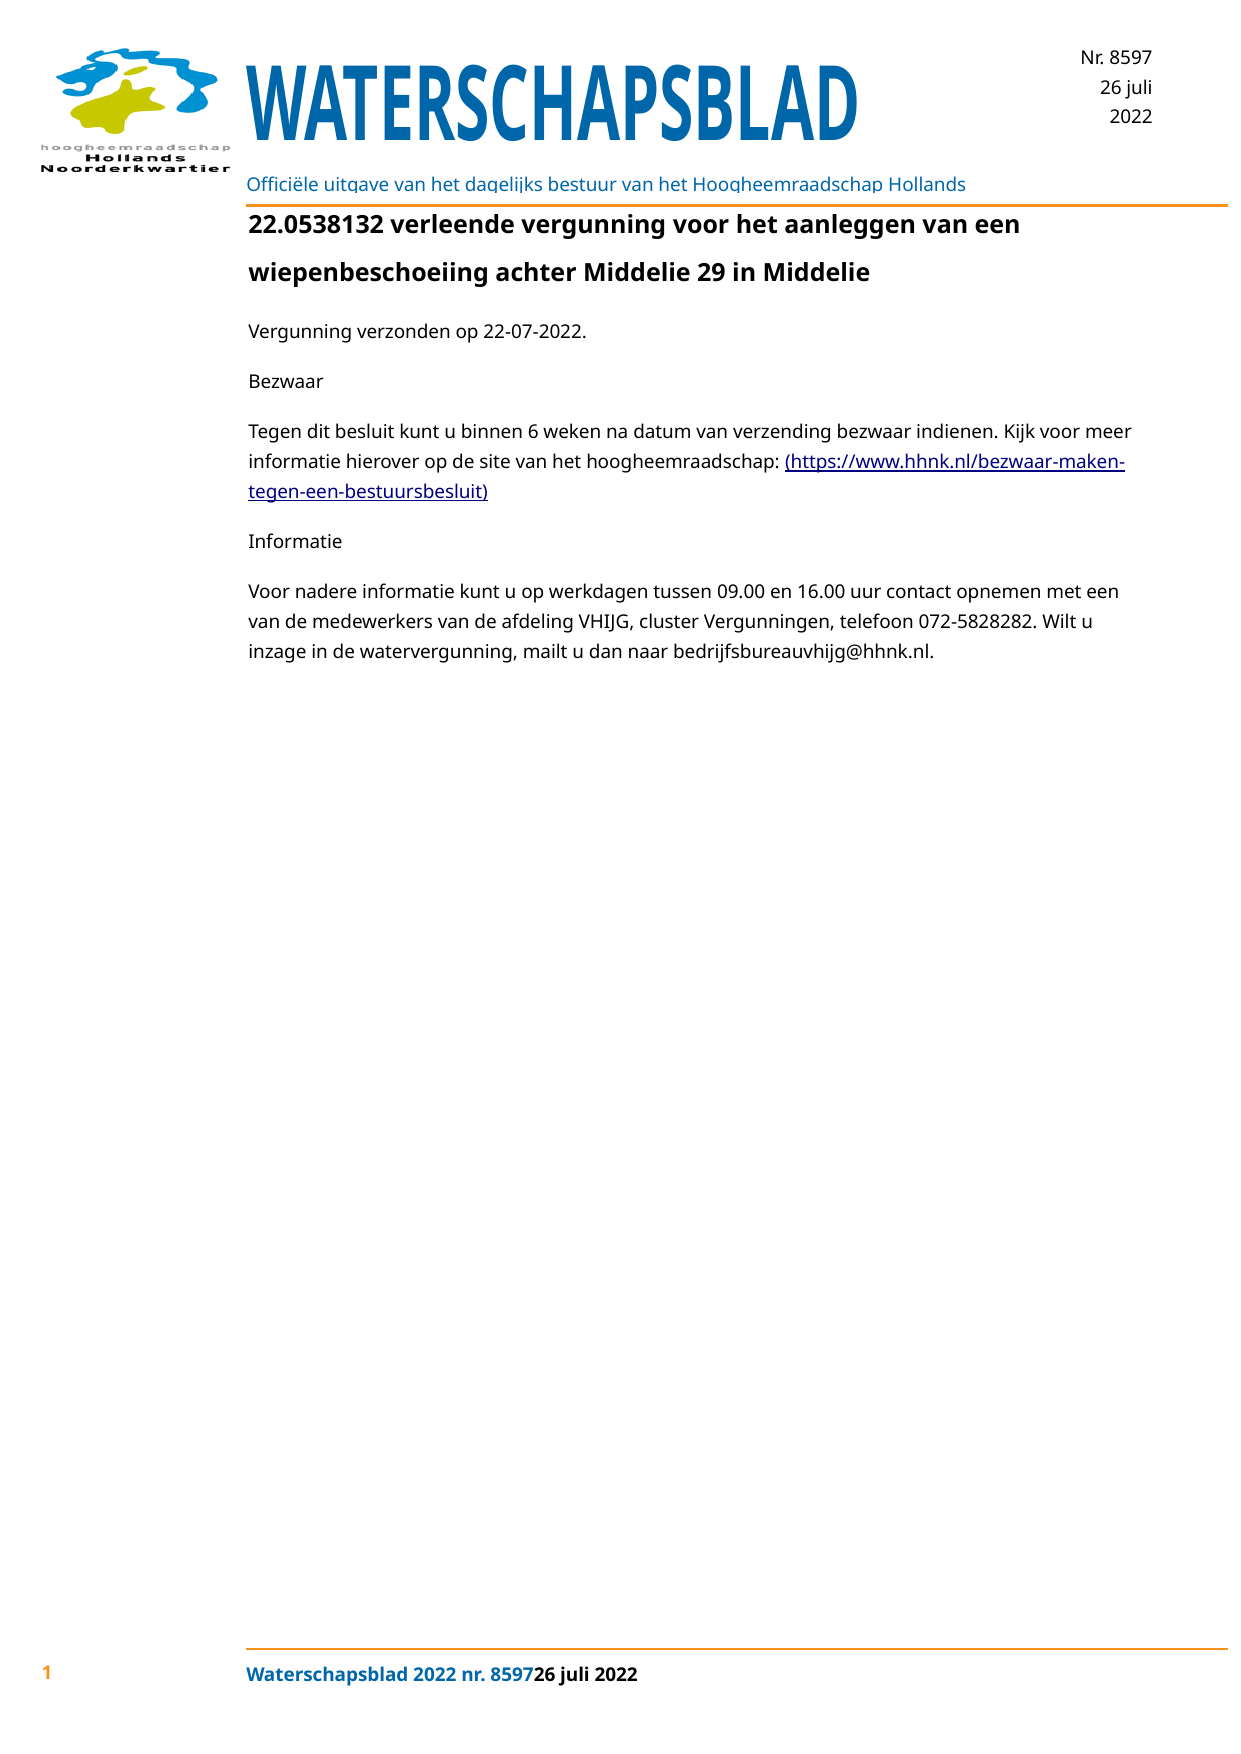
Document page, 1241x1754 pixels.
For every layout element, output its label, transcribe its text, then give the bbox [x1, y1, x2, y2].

picture [41, 47, 231, 172]
text Voor nadere informatie kunt u op werkdagen tussen 09.00 en 16.00 uur contact opnemen met een van de medewerkers van de afdeling VHIJG, cluster Vergunningen, telefoon 072-5828282. Wilt u inzage in de watervergunning, mailt u dan naar bedrijfsbureauvhijg@hhnk.nl. [248, 579, 1152, 664]
text 22.0538132 verleende vergunning voor het aanleggen van een wiepenbeschoeiing achter Middelie 29 in Middelie [248, 207, 1152, 288]
text Informatie [248, 528, 1152, 554]
text Tegen dit besluit kunt u binnen 6 weken na datum van verzending bezwaar indienen. Kijk voor meer informatie hierover op de site van het hoogheemraadschap: (https://www.hhnk.nl/bezwaar-maken-tegen-een-bestuursbesluit) [248, 419, 1152, 504]
text Vergunning verzonden op 22-07-2022. [248, 318, 1152, 344]
text Bezwaar [248, 368, 1152, 394]
